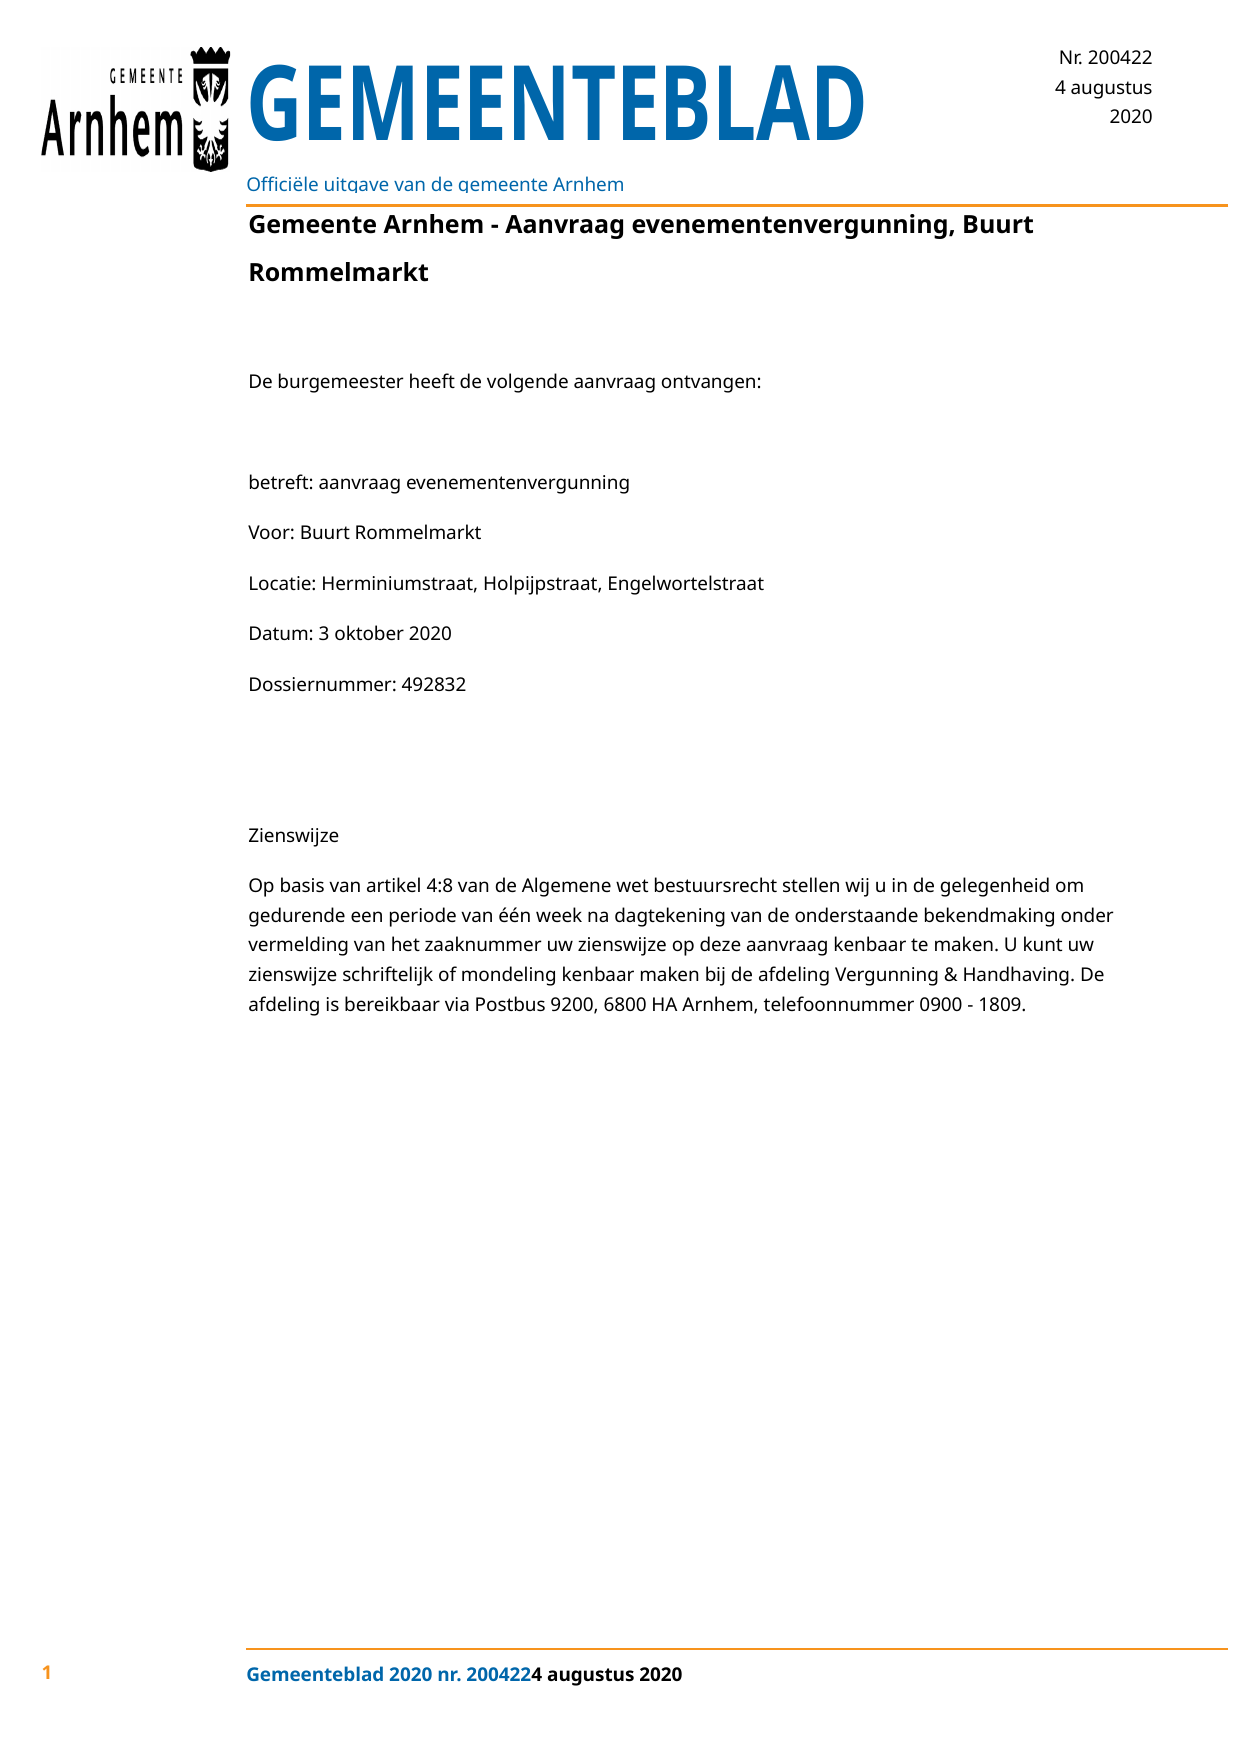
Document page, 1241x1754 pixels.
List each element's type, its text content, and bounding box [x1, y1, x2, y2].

text Op basis van artikel 4:8 van de Algemene wet bestuursrecht stellen wij u in de gelegenheid om gedurende een periode van één week na dagtekening van de onderstaande bekendmaking onder vermelding van het zaaknummer uw zienswijze op deze aanvraag kenbaar te maken. U kunt uw zienswijze schriftelijk of mondeling kenbaar maken bij de afdeling Vergunning & Handhaving. De afdeling is bereikbaar via Postbus 9200, 6800 HA Arnhem, telefoonnummer 0900 - 1809. [248, 872, 1152, 1017]
text Dossiernummer: 492832 [248, 671, 1152, 697]
text Locatie: Herminiumstraat, Holpijpstraat, Engelwortelstraat [248, 570, 1152, 596]
text De burgemeester heeft de volgende aanvraag ontvangen: [248, 368, 1152, 394]
text Zienswijze [248, 822, 1152, 848]
picture [41, 47, 231, 172]
text Voor: Buurt Rommelmarkt [248, 519, 1152, 545]
text betreft: aanvraag evenementenvergunning [248, 469, 1152, 495]
text Gemeente Arnhem - Aanvraag evenementenvergunning, Buurt Rommelmarkt [248, 207, 1152, 288]
text Datum: 3 oktober 2020 [248, 620, 1152, 646]
